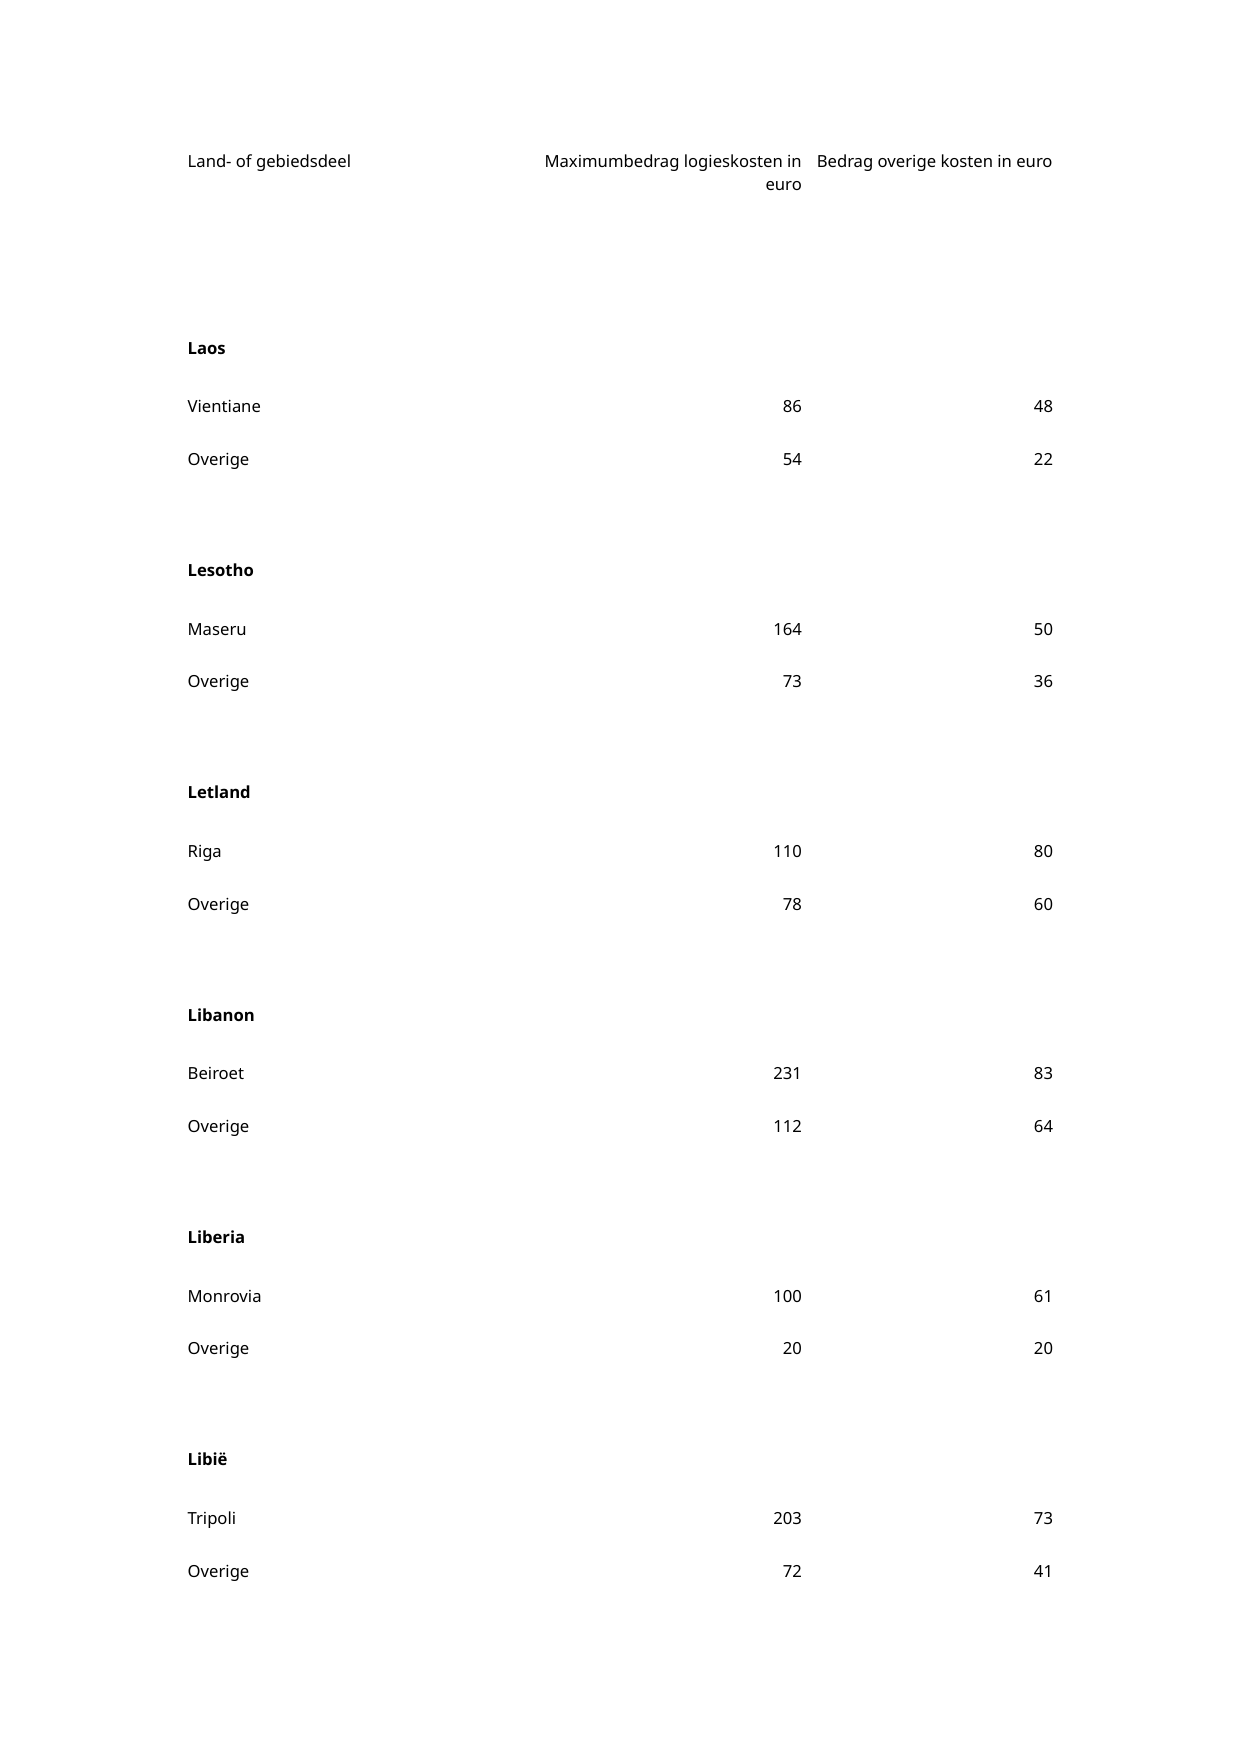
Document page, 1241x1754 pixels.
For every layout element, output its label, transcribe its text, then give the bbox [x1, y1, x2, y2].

table_cell [525, 723, 802, 781]
table_cell [525, 500, 802, 559]
table_cell 78 [525, 892, 802, 945]
table_cell [525, 225, 802, 278]
table_cell 20 [525, 1337, 802, 1389]
table_cell [525, 278, 802, 337]
table_header Bedrag overige kosten in euro [802, 150, 1053, 225]
table_cell [188, 500, 525, 559]
table_cell Riga [188, 840, 525, 892]
table_cell [525, 1390, 802, 1448]
table_cell Overige [188, 892, 525, 945]
table_cell 86 [525, 395, 802, 448]
table_cell 61 [802, 1284, 1053, 1337]
table_cell [525, 781, 802, 839]
table_cell [802, 723, 1053, 781]
table_cell Overige [188, 1559, 525, 1582]
table_cell Letland [188, 781, 525, 839]
table_cell Maseru [188, 617, 525, 670]
table_cell Monrovia [188, 1284, 525, 1337]
table_cell Beiroet [188, 1062, 525, 1114]
table_cell Libië [188, 1448, 525, 1506]
table_cell [802, 1448, 1053, 1506]
table_cell Laos [188, 337, 525, 395]
table_cell 54 [525, 448, 802, 500]
table_cell 50 [802, 617, 1053, 670]
table_cell 83 [802, 1062, 1053, 1114]
table_cell [802, 559, 1053, 617]
table_cell [802, 1390, 1053, 1448]
table_cell Overige [188, 670, 525, 723]
table_cell 100 [525, 1284, 802, 1337]
table_cell 73 [802, 1506, 1053, 1559]
table_cell [802, 278, 1053, 337]
table_cell [525, 945, 802, 1003]
table_cell Libanon [188, 1004, 525, 1062]
table_cell [188, 1167, 525, 1226]
table_cell Overige [188, 448, 525, 500]
table_cell Overige [188, 1337, 525, 1389]
table_cell 73 [525, 670, 802, 723]
table_header Land- of gebiedsdeel [188, 150, 525, 225]
table_cell [802, 225, 1053, 278]
table_cell Lesotho [188, 559, 525, 617]
table_cell [188, 1390, 525, 1448]
table_cell [188, 278, 525, 337]
table_cell [525, 1448, 802, 1506]
table_cell [802, 1004, 1053, 1062]
table_cell 60 [802, 892, 1053, 945]
table_cell [188, 945, 525, 1003]
table_header Maximumbedrag logieskosten in euro [525, 150, 802, 225]
table_cell Tripoli [188, 1506, 525, 1559]
table_cell [802, 1226, 1053, 1284]
table_cell 110 [525, 840, 802, 892]
table_cell 80 [802, 840, 1053, 892]
table_cell 112 [525, 1115, 802, 1167]
table_cell 231 [525, 1062, 802, 1114]
table_cell Vientiane [188, 395, 525, 448]
table_cell [802, 945, 1053, 1003]
table_cell 72 [525, 1559, 802, 1582]
table_cell 203 [525, 1506, 802, 1559]
table_cell [802, 1167, 1053, 1226]
table_cell 48 [802, 395, 1053, 448]
table_cell Liberia [188, 1226, 525, 1284]
table_cell Overige [188, 1115, 525, 1167]
table_cell [525, 1167, 802, 1226]
table_cell 22 [802, 448, 1053, 500]
table_cell [802, 781, 1053, 839]
table_cell 36 [802, 670, 1053, 723]
table_cell 164 [525, 617, 802, 670]
table_cell [525, 1004, 802, 1062]
table_cell 41 [802, 1559, 1053, 1582]
table_cell [188, 723, 525, 781]
table_cell [802, 337, 1053, 395]
table_cell 64 [802, 1115, 1053, 1167]
table_cell [525, 559, 802, 617]
table_cell [802, 500, 1053, 559]
table_cell 20 [802, 1337, 1053, 1389]
table_cell [525, 1226, 802, 1284]
table_cell [525, 337, 802, 395]
table_cell [188, 225, 525, 278]
